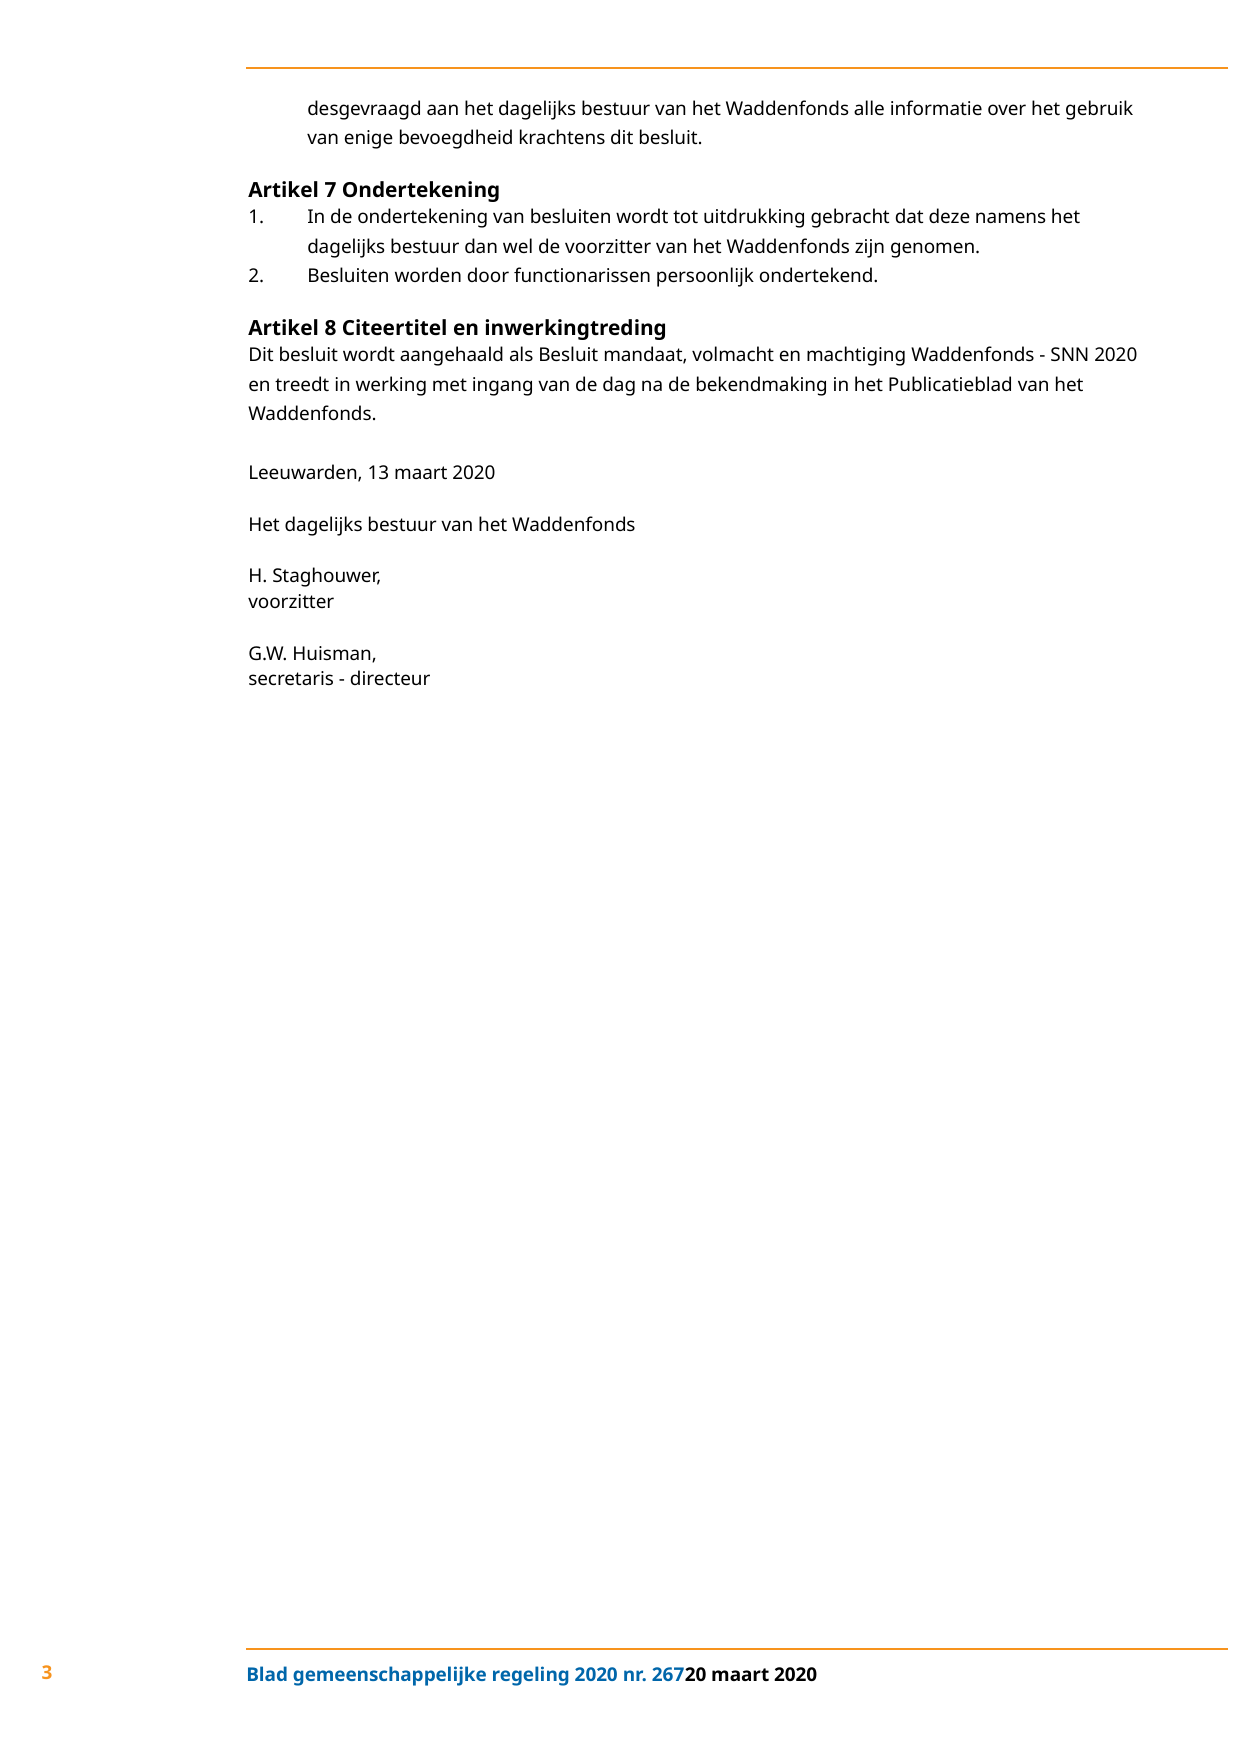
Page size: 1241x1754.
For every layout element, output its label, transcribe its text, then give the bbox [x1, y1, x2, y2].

list desgevraagd aan het dagelijks bestuur van het Waddenfonds alle informatie over het gebruik van enige bevoegdheid krachtens dit besluit. [248, 95, 1152, 150]
text Artikel 7 Ondertekening [248, 175, 1152, 203]
text secretaris - directeur [248, 665, 1152, 691]
list In de ondertekening van besluiten wordt tot uitdrukking gebracht dat deze namens het dagelijks bestuur dan wel de voorzitter van het Waddenfonds zijn genomen. [248, 203, 1152, 258]
list Besluiten worden door functionarissen persoonlijk ondertekend. [248, 262, 1152, 288]
text Dit besluit wordt aangehaald als Besluit mandaat, volmacht en machtiging Waddenfonds - SNN 2020 en treedt in werking met ingang van de dag na de bekendmaking in het Publicatieblad van het Waddenfonds. [248, 341, 1152, 426]
text voorzitter [248, 588, 1152, 614]
text Het dagelijks bestuur van het Waddenfonds [248, 511, 1152, 537]
text G.W. Huisman, [248, 640, 1152, 665]
text H. Staghouwer, [248, 562, 1152, 588]
text Leeuwarden, 13 maart 2020 [248, 459, 1152, 485]
text Artikel 8 Citeertitel en inwerkingtreding [248, 313, 1152, 341]
picture [41, 47, 231, 172]
